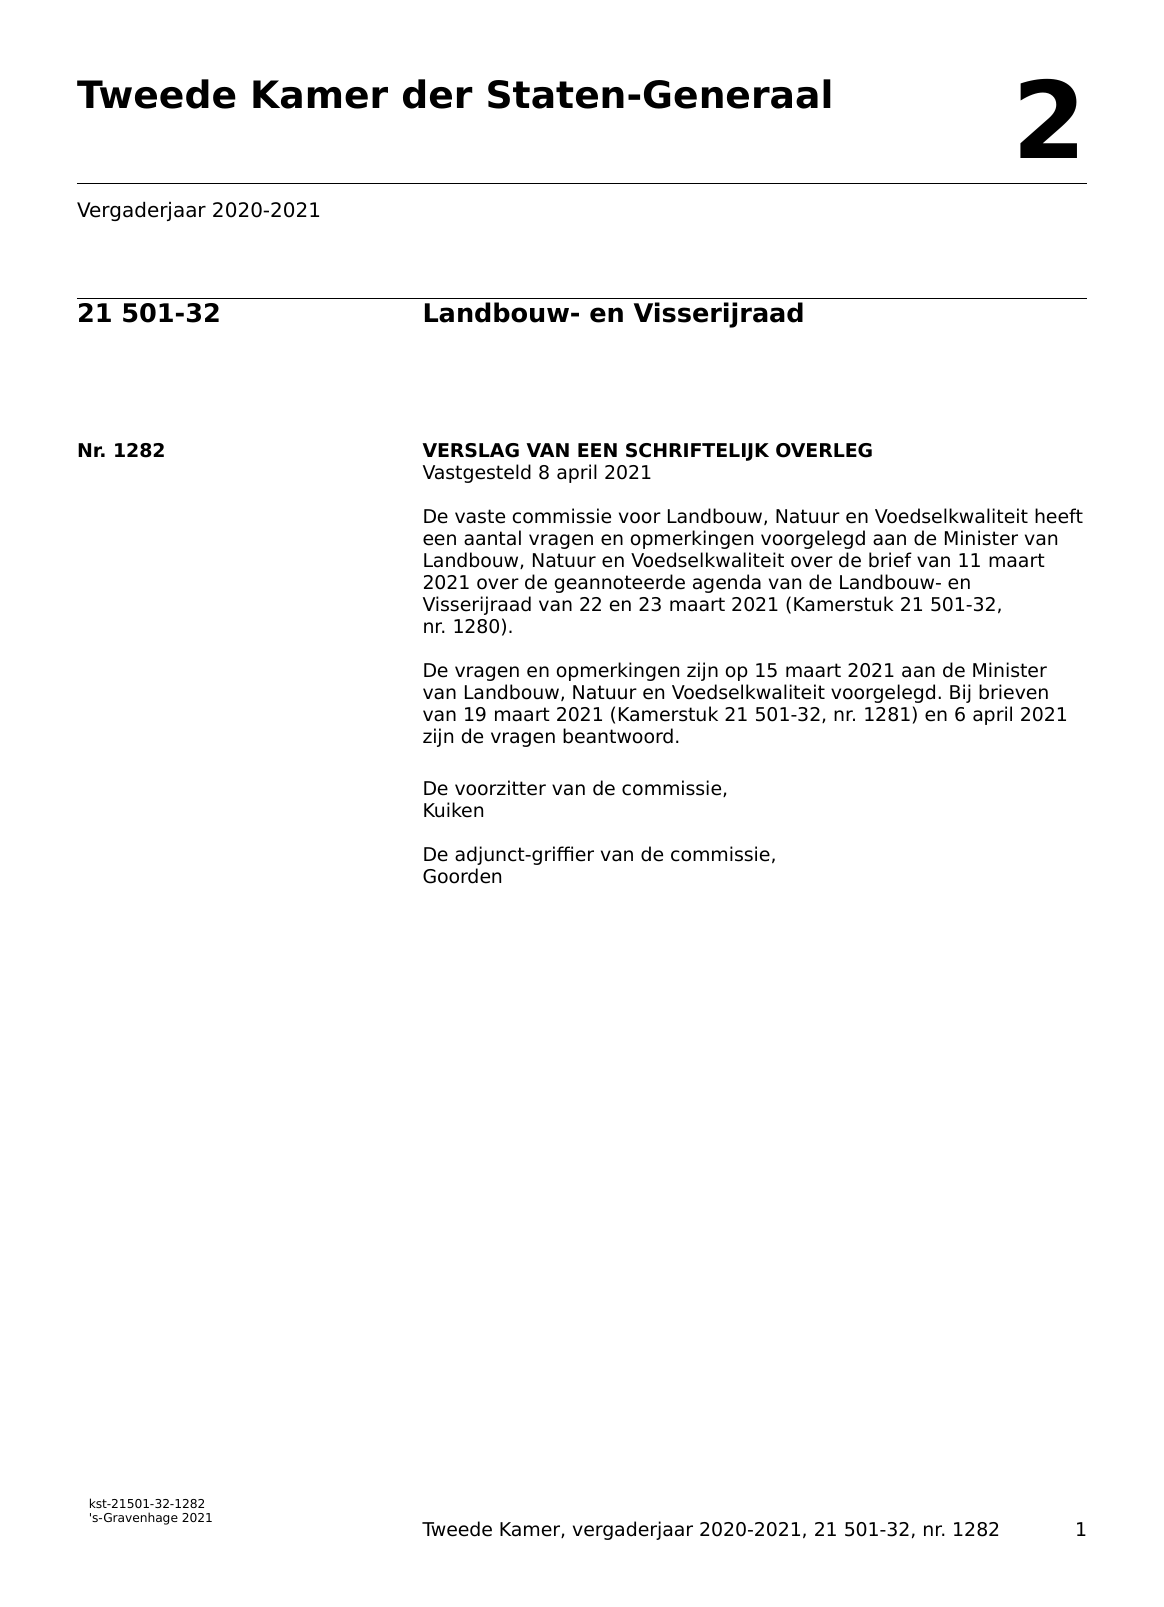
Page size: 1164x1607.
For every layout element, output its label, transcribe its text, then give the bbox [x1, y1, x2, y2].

table_header 2 [886, 59, 1087, 183]
subtitle Nr. 1282 VERSLAG VAN EEN SCHRIFTELIJK OVERLEG [77, 440, 1087, 462]
text Vastgesteld 8 april 2021 [422, 462, 1087, 484]
text De adjunct-griffier van de commissie, Goorden [422, 844, 1087, 888]
text De vaste commissie voor Landbouw, Natuur en Voedselkwaliteit heeft een aantal vragen en opmerkingen voorgelegd aan de Minister van Landbouw, Natuur en Voedselkwaliteit over de brief van 11 maart 2021 over de geannoteerde agenda van de Landbouw- en Visserijraad van 22 en 23 maart 2021 (Kamerstuk 21 501-32, nr. 1280). [422, 506, 1087, 638]
table_header Tweede Kamer der Staten-Generaal [77, 59, 886, 183]
text De vragen en opmerkingen zijn op 15 maart 2021 aan de Minister van Landbouw, Natuur en Voedselkwaliteit voorgelegd. Bij brieven van 19 maart 2021 (Kamerstuk 21 501-32, nr. 1281) en 6 april 2021 zijn de vragen beantwoord. [422, 660, 1087, 748]
table_cell Vergaderjaar 2020-2021 [77, 184, 1087, 298]
text 's-Gravenhage 2021 [88, 1511, 323, 1525]
text kst-21501-32-1282 [88, 1497, 323, 1511]
text De voorzitter van de commissie, Kuiken [422, 778, 1087, 822]
subtitle 21 501-32 Landbouw- en Visserijraad [77, 299, 1087, 329]
